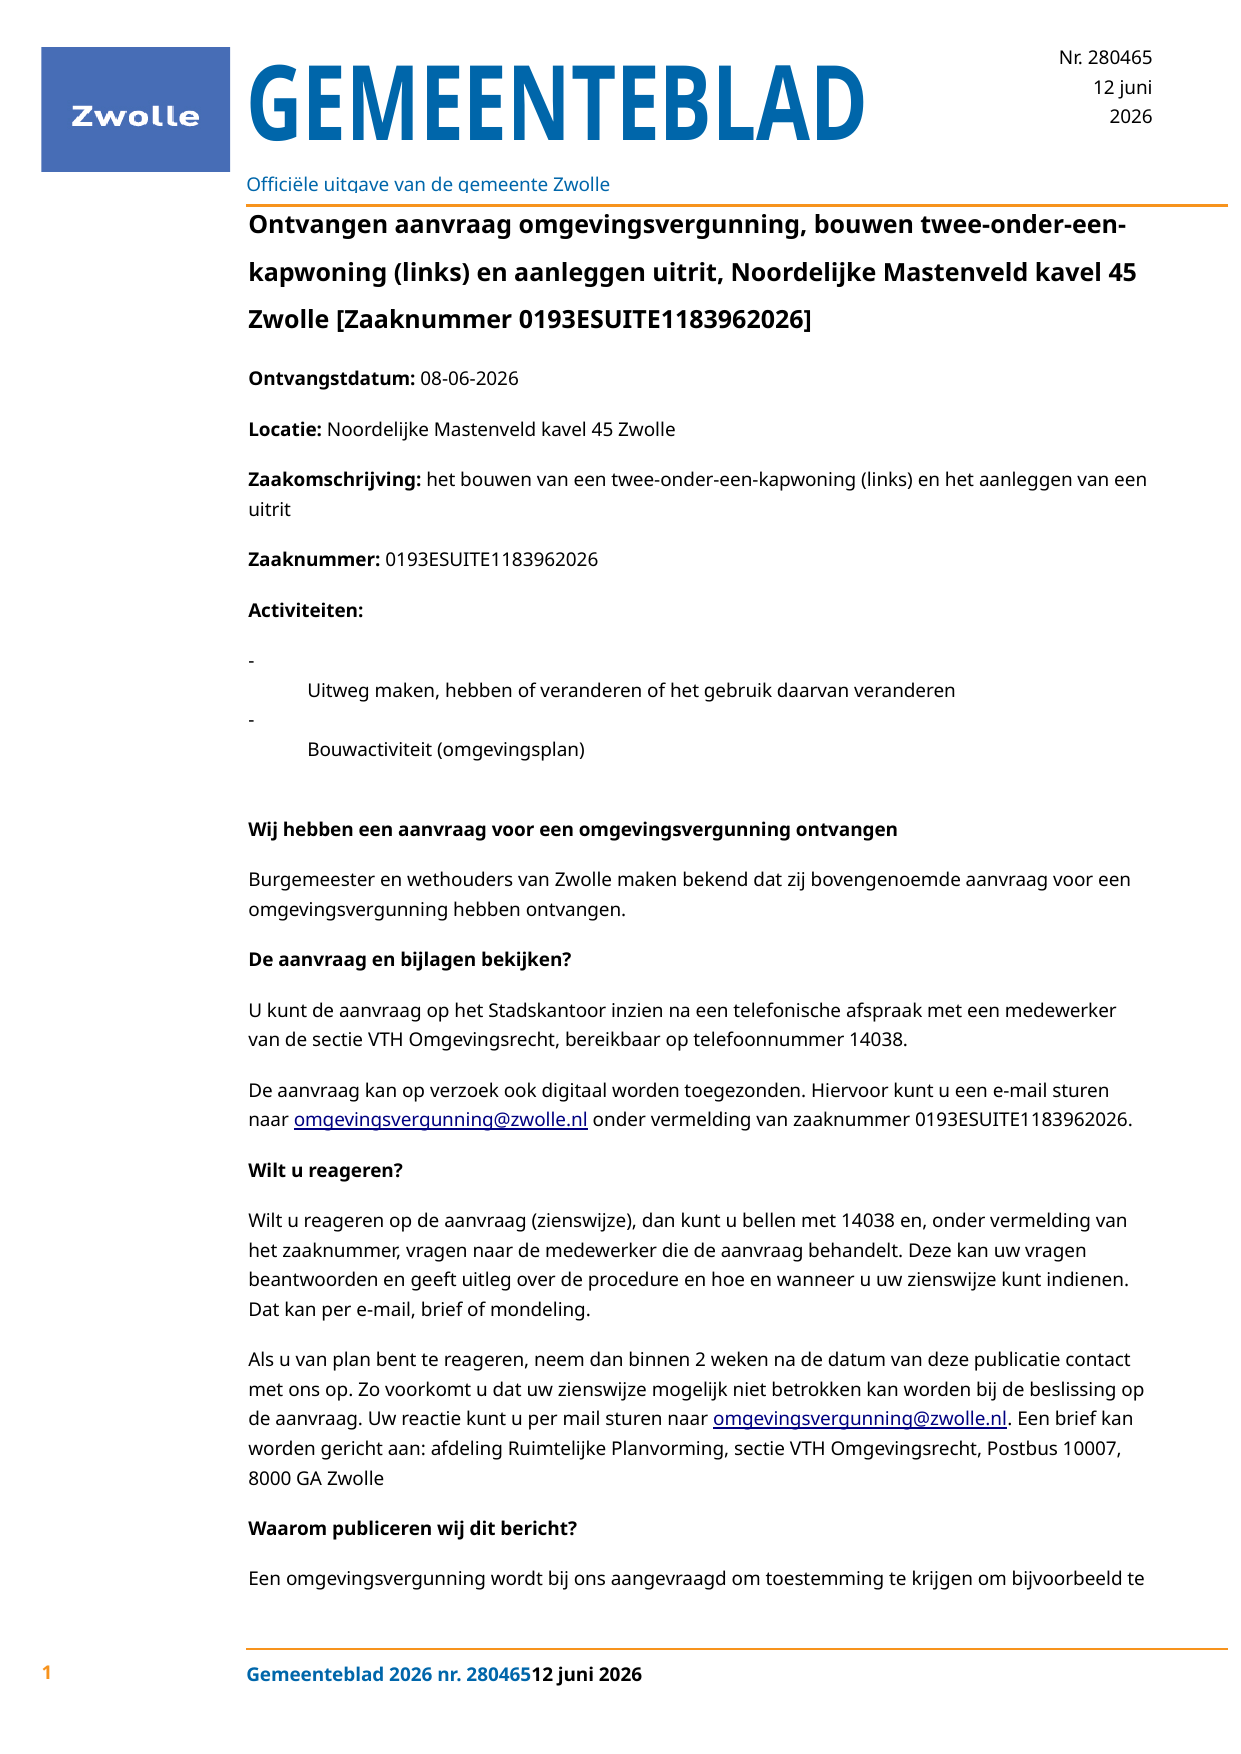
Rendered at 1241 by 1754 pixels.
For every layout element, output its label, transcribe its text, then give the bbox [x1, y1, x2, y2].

text Een omgevingsvergunning wordt bij ons aangevraagd om toestemming te krijgen om bijvoorbeeld te [248, 1566, 1152, 1591]
list Bouwactiviteit (omgevingsplan) [248, 736, 1152, 762]
list Uitweg maken, hebben of veranderen of het gebruik daarvan veranderen [248, 677, 1152, 702]
text Waarom publiceren wij dit bericht? [248, 1515, 1152, 1541]
text De aanvraag kan op verzoek ook digitaal worden toegezonden. Hiervoor kunt u een e-mail sturen naar omgevingsvergunning@zwolle.nl onder vermelding van zaaknummer 0193ESUITE1183962026. [248, 1077, 1152, 1132]
text Wilt u reageren? [248, 1157, 1152, 1182]
text Activiteiten: [248, 597, 1152, 622]
text Locatie: Noordelijke Mastenveld kavel 45 Zwolle [248, 416, 1152, 442]
text Ontvangen aanvraag omgevingsvergunning, bouwen twee-onder-een-kapwoning (links) en aanleggen uitrit, Noordelijke Mastenveld kavel 45 Zwolle [Zaaknummer 0193ESUITE1183962026] [248, 207, 1152, 336]
text Burgemeester en wethouders van Zwolle maken bekend dat zij bovengenoemde aanvraag voor een omgevingsvergunning hebben ontvangen. [248, 866, 1152, 922]
text Wij hebben een aanvraag voor een omgevingsvergunning ontvangen [248, 816, 1152, 842]
text Als u van plan bent te reageren, neem dan binnen 2 weken na de datum van deze publicatie contact met ons op. Zo voorkomt u dat uw zienswijze mogelijk niet betrokken kan worden bij de beslissing op de aanvraag. Uw reactie kunt u per mail sturen naar omgevingsvergunning@zwolle.nl. Een brief kan worden gericht aan: afdeling Ruimtelijke Planvorming, sectie VTH Omgevingsrecht, Postbus 10007, 8000 GA Zwolle [248, 1346, 1152, 1490]
text De aanvraag en bijlagen bekijken? [248, 946, 1152, 972]
text Ontvangstdatum: 08-06-2026 [248, 366, 1152, 391]
text U kunt de aanvraag op het Stadskantoor inzien na een telefonische afspraak met een medewerker van de sectie VTH Omgevingsrecht, bereikbaar op telefoonnummer 14038. [248, 997, 1152, 1052]
text Zaaknummer: 0193ESUITE1183962026 [248, 546, 1152, 572]
text Wilt u reageren op de aanvraag (zienswijze), dan kunt u bellen met 14038 en, onder vermelding van het zaaknummer, vragen naar de medewerker die de aanvraag behandelt. Deze kan uw vragen beantwoorden en geeft uitleg over de procedure en hoe en wanneer u uw zienswijze kunt indienen. Dat kan per e-mail, brief of mondeling. [248, 1207, 1152, 1322]
picture [41, 47, 231, 172]
text Zaakomschrijving: het bouwen van een twee-onder-een-kapwoning (links) en het aanleggen van een uitrit [248, 466, 1152, 522]
